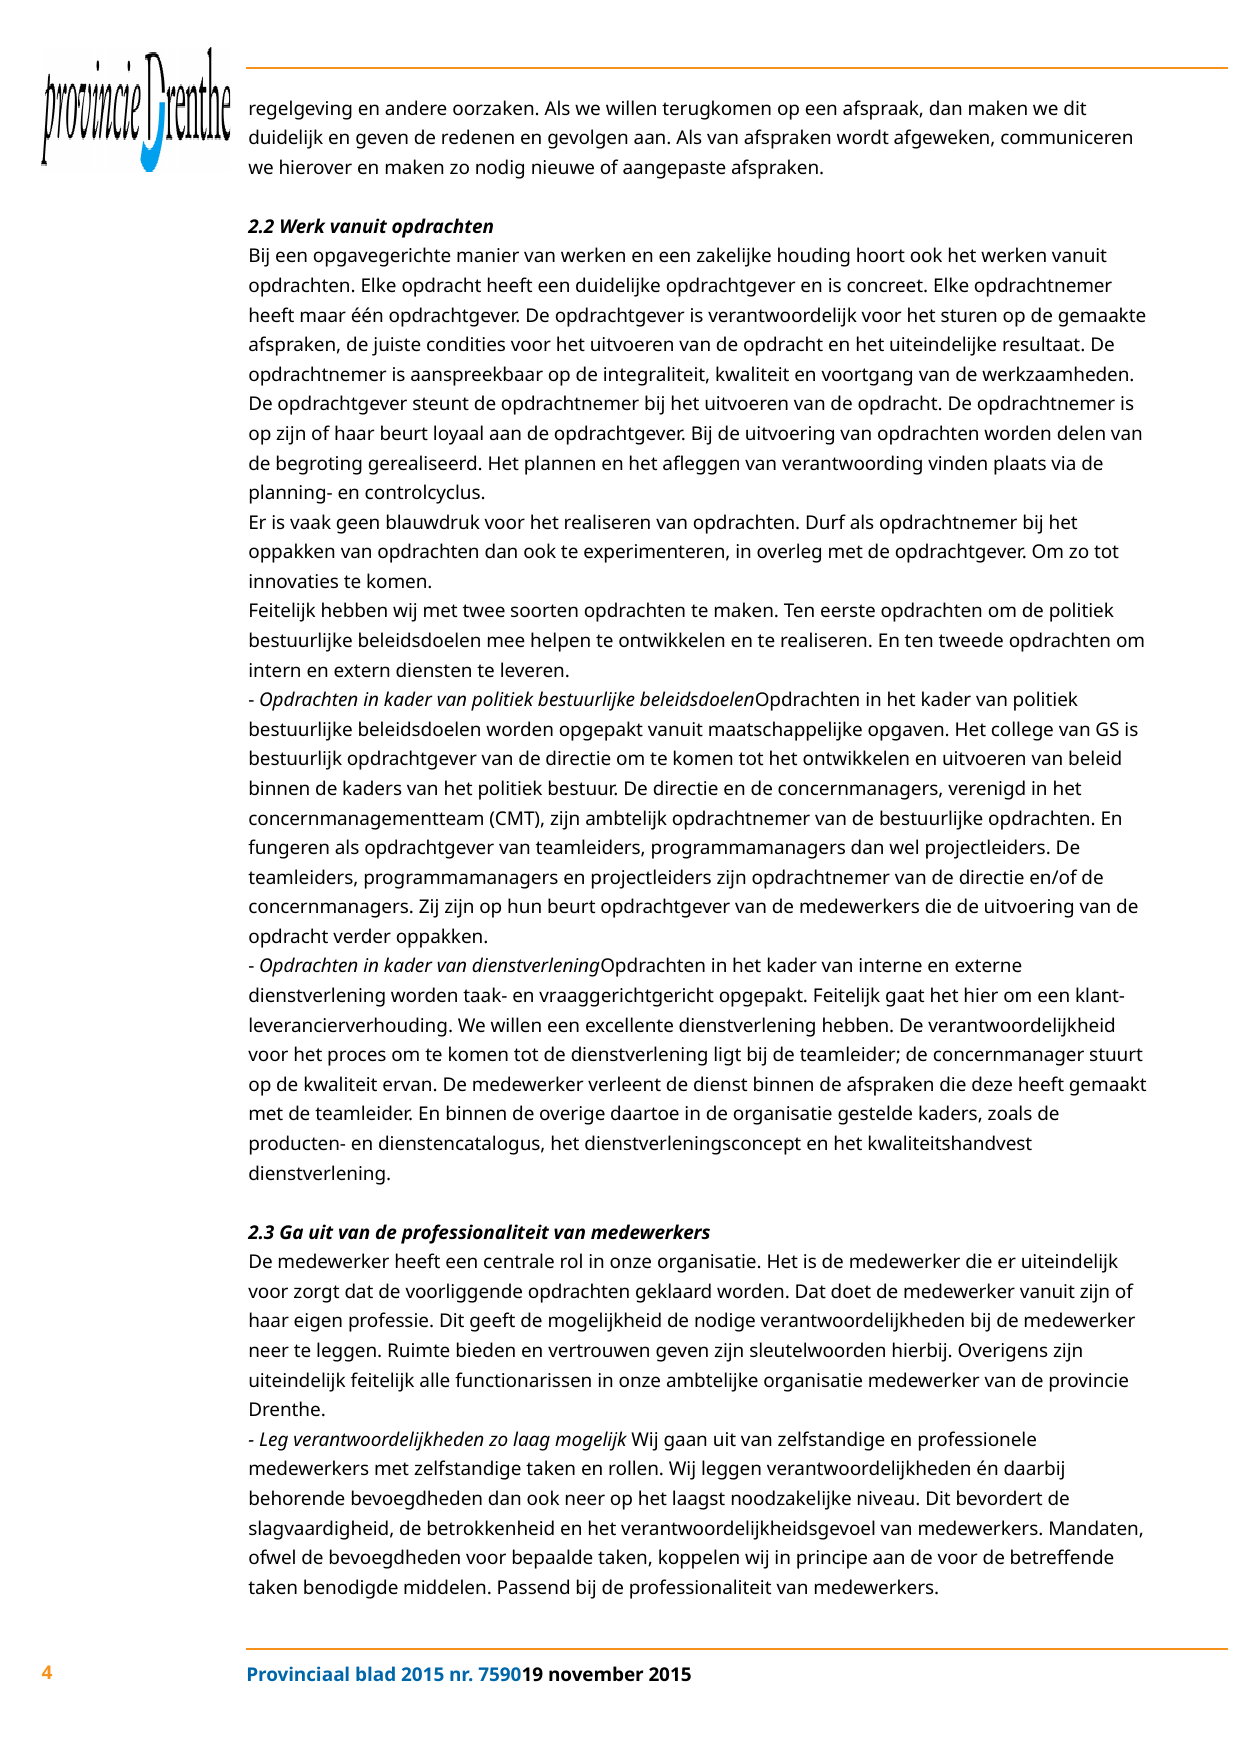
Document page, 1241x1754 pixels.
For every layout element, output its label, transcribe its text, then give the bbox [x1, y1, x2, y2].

text Feitelijk hebben wij met twee soorten opdrachten te maken. Ten eerste opdrachten om de politiek bestuurlijke beleidsdoelen mee helpen te ontwikkelen en te realiseren. En ten tweede opdrachten om intern en extern diensten te leveren. [248, 598, 1152, 683]
text 2.3 Ga uit van de professionaliteit van medewerkers [248, 1219, 1152, 1245]
text Er is vaak geen blauwdruk voor het realiseren van opdrachten. Durf als opdrachtnemer bij het oppakken van opdrachten dan ook te experimenteren, in overleg met de opdrachtgever. Om zo tot innovaties te komen. [248, 509, 1152, 594]
text - Leg verantwoordelijkheden zo laag mogelijk Wij gaan uit van zelfstandige en professionele medewerkers met zelfstandige taken en rollen. Wij leggen verantwoordelijkheden én daarbij behorende bevoegdheden dan ook neer op het laagst noodzakelijke niveau. Dit bevordert de slagvaardigheid, de betrokkenheid en het verantwoordelijkheidsgevoel van medewerkers. Mandaten, ofwel de bevoegdheden voor bepaalde taken, koppelen wij in principe aan de voor de betreffende taken benodigde middelen. Passend bij de professionaliteit van medewerkers. [248, 1426, 1152, 1600]
text Bij een opgavegerichte manier van werken en een zakelijke houding hoort ook het werken vanuit opdrachten. Elke opdracht heeft een duidelijke opdrachtgever en is concreet. Elke opdrachtnemer heeft maar één opdrachtgever. De opdrachtgever is verantwoordelijk voor het sturen op de gemaakte afspraken, de juiste condities voor het uitvoeren van de opdracht en het uiteindelijke resultaat. De opdrachtnemer is aanspreekbaar op de integraliteit, kwaliteit en voortgang van de werkzaamheden. De opdrachtgever steunt de opdrachtnemer bij het uitvoeren van de opdracht. De opdrachtnemer is op zijn of haar beurt loyaal aan de opdrachtgever. Bij de uitvoering van opdrachten worden delen van de begroting gerealiseerd. Het plannen en het afleggen van verantwoording vinden plaats via de planning- en controlcyclus. [248, 243, 1152, 505]
text De medewerker heeft een centrale rol in onze organisatie. Het is de medewerker die er uiteindelijk voor zorgt dat de voorliggende opdrachten geklaard worden. Dat doet de medewerker vanuit zijn of haar eigen professie. Dit geeft de mogelijkheid de nodige verantwoordelijkheden bij de medewerker neer te leggen. Ruimte bieden en vertrouwen geven zijn sleutelwoorden hierbij. Overigens zijn uiteindelijk feitelijk alle functionarissen in onze ambtelijke organisatie medewerker van de provincie Drenthe. [248, 1248, 1152, 1422]
text regelgeving en andere oorzaken. Als we willen terugkomen op een afspraak, dan maken we dit duidelijk en geven de redenen en gevolgen aan. Als van afspraken wordt afgeweken, communiceren we hierover en maken zo nodig nieuwe of aangepaste afspraken. [248, 95, 1152, 180]
picture [41, 47, 231, 172]
text - Opdrachten in kader van politiek bestuurlijke beleidsdoelenOpdrachten in het kader van politiek bestuurlijke beleidsdoelen worden opgepakt vanuit maatschappelijke opgaven. Het college van GS is bestuurlijk opdrachtgever van de directie om te komen tot het ontwikkelen en uitvoeren van beleid binnen de kaders van het politiek bestuur. De directie en de concernmanagers, verenigd in het concernmanagementteam (CMT), zijn ambtelijk opdrachtnemer van de bestuurlijke opdrachten. En fungeren als opdrachtgever van teamleiders, programmamanagers dan wel projectleiders. De teamleiders, programmamanagers en projectleiders zijn opdrachtnemer van de directie en/of de concernmanagers. Zij zijn op hun beurt opdrachtgever van de medewerkers die de uitvoering van de opdracht verder oppakken. [248, 686, 1152, 949]
text - Opdrachten in kader van dienstverleningOpdrachten in het kader van interne en externe dienstverlening worden taak- en vraaggerichtgericht opgepakt. Feitelijk gaat het hier om een klant-leverancierverhouding. We willen een excellente dienstverlening hebben. De verantwoordelijkheid voor het proces om te komen tot de dienstverlening ligt bij de teamleider; de concernmanager stuurt op de kwaliteit ervan. De medewerker verleent de dienst binnen de afspraken die deze heeft gemaakt met de teamleider. En binnen de overige daartoe in de organisatie gestelde kaders, zoals de producten- en dienstencatalogus, het dienstverleningsconcept en het kwaliteitshandvest dienstverlening. [248, 953, 1152, 1186]
text 2.2 Werk vanuit opdrachten [248, 213, 1152, 239]
